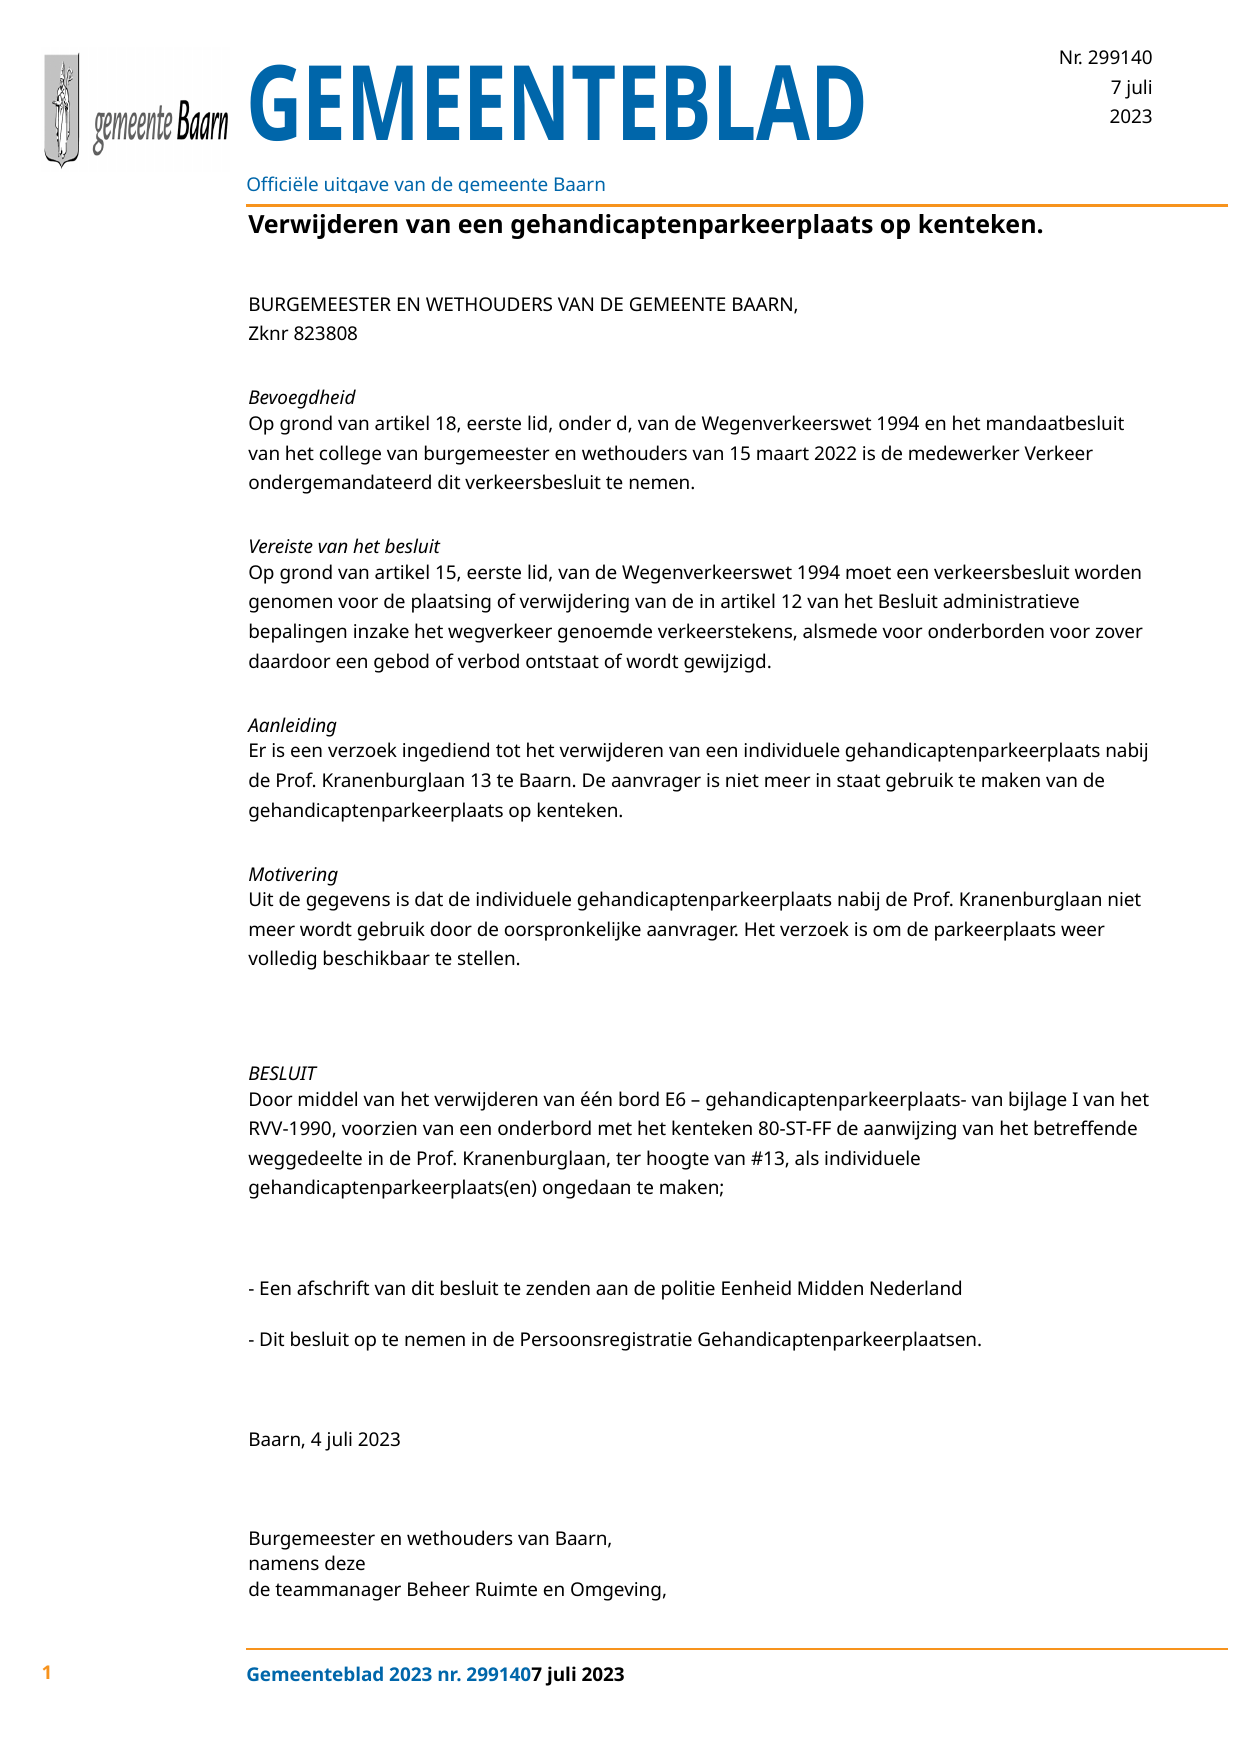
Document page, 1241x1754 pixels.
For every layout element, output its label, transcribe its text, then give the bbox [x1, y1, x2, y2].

picture [41, 47, 231, 172]
text Vereiste van het besluit [248, 533, 1152, 559]
text - Dit besluit op te nemen in de Persoonsregistratie Gehandicaptenparkeerplaatsen. [248, 1326, 1152, 1351]
text Op grond van artikel 15, eerste lid, van de Wegenverkeerswet 1994 moet een verkeersbesluit worden genomen voor de plaatsing of verwijdering van de in artikel 12 van het Besluit administratieve bepalingen inzake het wegverkeer genoemde verkeerstekens, alsmede voor onderborden voor zover daardoor een gebod of verbod ontstaat of wordt gewijzigd. [248, 559, 1152, 674]
text - Een afschrift van dit besluit te zenden aan de politie Eenheid Midden Nederland [248, 1275, 1152, 1301]
text BESLUIT [248, 1060, 1152, 1086]
text Er is een verzoek ingediend tot het verwijderen van een individuele gehandicaptenparkeerplaats nabij de Prof. Kranenburglaan 13 te Baarn. De aanvrager is niet meer in staat gebruik te maken van de gehandicaptenparkeerplaats op kenteken. [248, 738, 1152, 822]
text BURGEMEESTER EN WETHOUDERS VAN DE GEMEENTE BAARN, [248, 291, 1152, 317]
text Burgemeester en wethouders van Baarn, [248, 1525, 1152, 1551]
text Door middel van het verwijderen van één bord E6 – gehandicaptenparkeerplaats- van bijlage I van het RVV-1990, voorzien van een onderbord met het kenteken 80-ST-FF de aanwijzing van het betreffende weggedeelte in de Prof. Kranenburglaan, ter hoogte van #13, als individuele gehandicaptenparkeerplaats(en) ongedaan te maken; [248, 1086, 1152, 1200]
text Verwijderen van een gehandicaptenparkeerplaats op kenteken. [248, 207, 1152, 241]
text Motivering [248, 861, 1152, 886]
text Baarn, 4 juli 2023 [248, 1427, 1152, 1452]
text namens deze [248, 1551, 1152, 1576]
text de teammanager Beheer Ruimte en Omgeving, [248, 1576, 1152, 1602]
text Op grond van artikel 18, eerste lid, onder d, van de Wegenverkeerswet 1994 en het mandaatbesluit van het college van burgemeester en wethouders van 15 maart 2022 is de medewerker Verkeer ondergemandateerd dit verkeersbesluit te nemen. [248, 410, 1152, 495]
text Uit de gegevens is dat de individuele gehandicaptenparkeerplaats nabij de Prof. Kranenburglaan niet meer wordt gebruik door de oorspronkelijke aanvrager. Het verzoek is om de parkeerplaats weer volledig beschikbaar te stellen. [248, 886, 1152, 971]
text Zknr 823808 [248, 321, 1152, 346]
text Aanleiding [248, 712, 1152, 738]
text Bevoegdheid [248, 384, 1152, 410]
